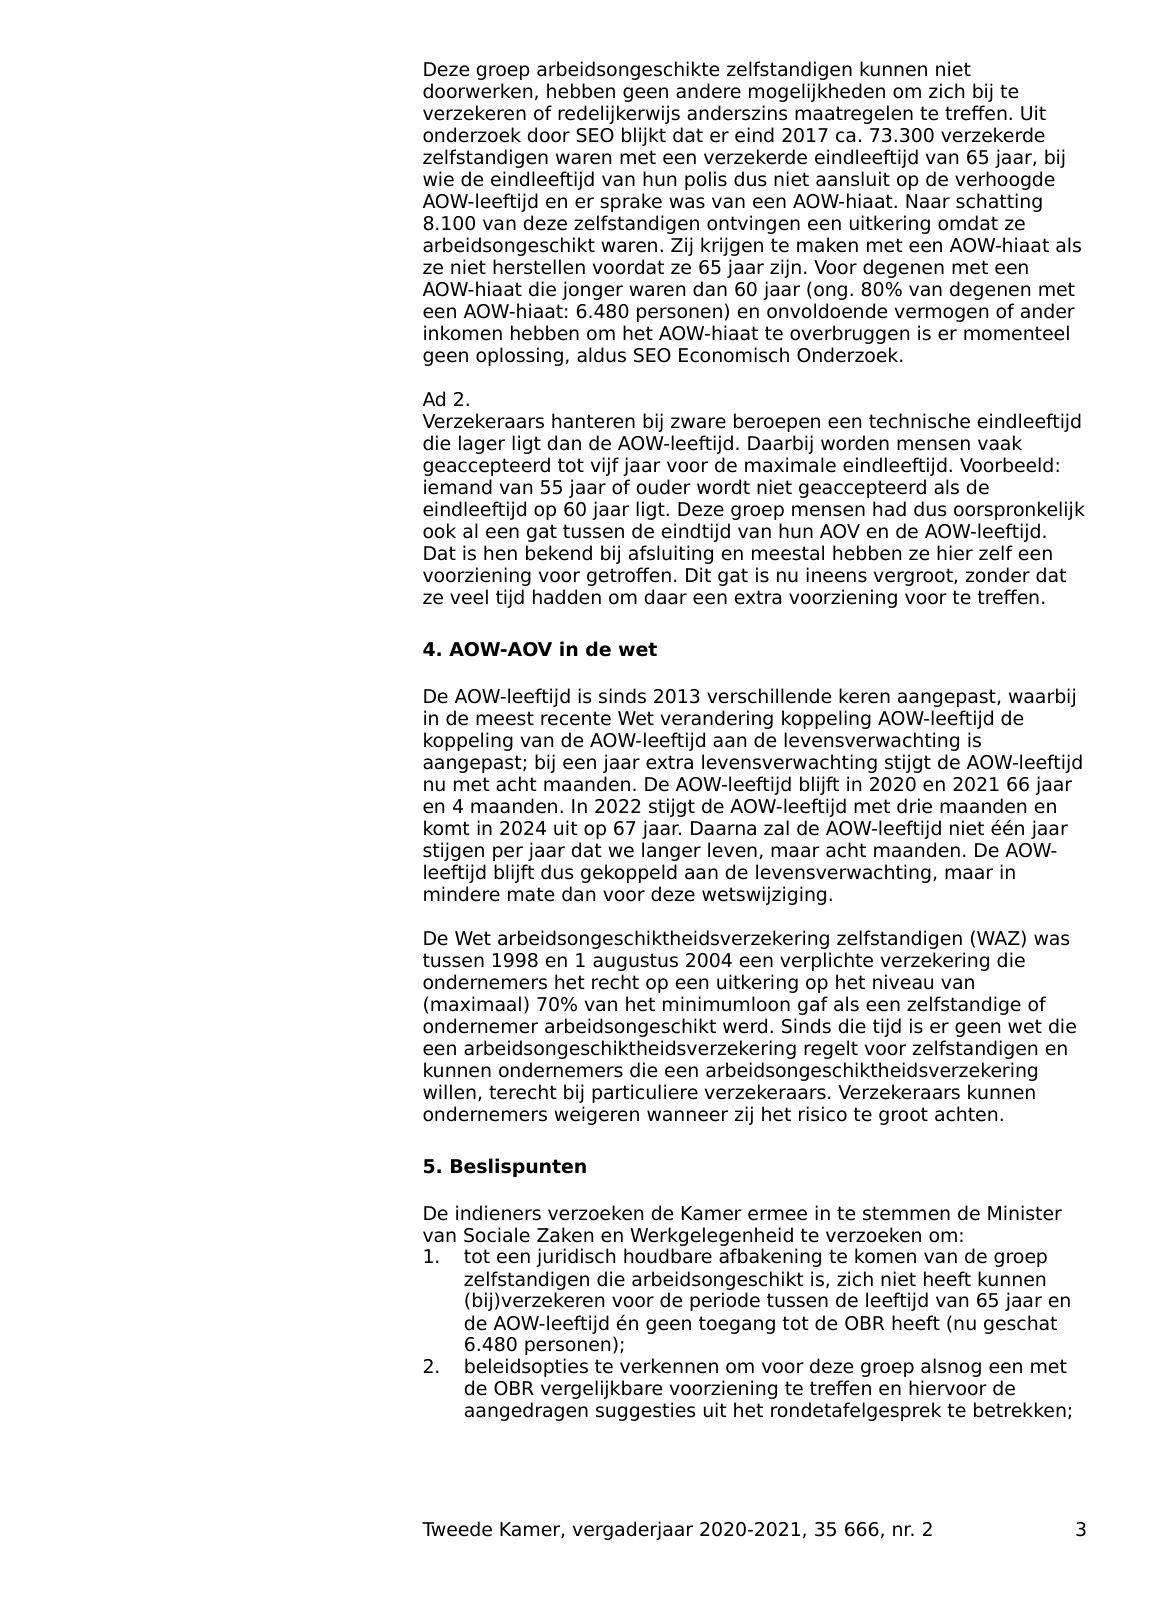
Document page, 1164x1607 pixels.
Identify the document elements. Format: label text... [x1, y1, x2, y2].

text 2. beleidsopties te verkennen om voor deze groep alsnog een met de OBR vergelijkbare voorziening te treffen en hiervoor de aangedragen suggesties uit het rondetafelgesprek te betrekken; [422, 1356, 1087, 1422]
text De indieners verzoeken de Kamer ermee in te stemmen de Minister van Sociale Zaken en Werkgelegenheid te verzoeken om: [422, 1202, 1087, 1246]
text De Wet arbeidsongeschiktheidsverzekering zelfstandigen (WAZ) was tussen 1998 en 1 augustus 2004 een verplichte verzekering die ondernemers het recht op een uitkering op het niveau van (maximaal) 70% van het minimumloon gaf als een zelfstandige of ondernemer arbeidsongeschikt werd. Sinds die tijd is er geen wet die een arbeidsongeschiktheidsverzekering regelt voor zelfstandigen en kunnen ondernemers die een arbeidsongeschiktheidsverzekering willen, terecht bij particuliere verzekeraars. Verzekeraars kunnen ondernemers weigeren wanneer zij het risico te groot achten. [422, 928, 1087, 1126]
subtitle 5. Beslispunten [422, 1156, 1087, 1177]
subtitle 4. AOW-AOV in de wet [422, 639, 1087, 661]
text Verzekeraars hanteren bij zware beroepen een technische eindleeftijd die lager ligt dan de AOW-leeftijd. Daarbij worden mensen vaak geaccepteerd tot vijf jaar voor de maximale eindleeftijd. Voorbeeld: iemand van 55 jaar of ouder wordt niet geaccepteerd als de eindleeftijd op 60 jaar ligt. Deze groep mensen had dus oorspronkelijk ook al een gat tussen de eindtijd van hun AOV en de AOW-leeftijd. Dat is hen bekend bij afsluiting en meestal hebben ze hier zelf een voorziening voor getroffen. Dit gat is nu ineens vergroot, zonder dat ze veel tijd hadden om daar een extra voorziening voor te treffen. [422, 411, 1087, 609]
text De AOW-leeftijd is sinds 2013 verschillende keren aangepast, waarbij in de meest recente Wet verandering koppeling AOW-leeftijd de koppeling van de AOW-leeftijd aan de levensverwachting is aangepast; bij een jaar extra levensverwachting stijgt de AOW-leeftijd nu met acht maanden. De AOW-leeftijd blijft in 2020 en 2021 66 jaar en 4 maanden. In 2022 stijgt de AOW-leeftijd met drie maanden en komt in 2024 uit op 67 jaar. Daarna zal de AOW-leeftijd niet één jaar stijgen per jaar dat we langer leven, maar acht maanden. De AOW-leeftijd blijft dus gekoppeld aan de levensverwachting, maar in mindere mate dan voor deze wetswijziging. [422, 686, 1087, 906]
text Deze groep arbeidsongeschikte zelfstandigen kunnen niet doorwerken, hebben geen andere mogelijkheden om zich bij te verzekeren of redelijkerwijs anderszins maatregelen te treffen. Uit onderzoek door SEO blijkt dat er eind 2017 ca. 73.300 verzekerde zelfstandigen waren met een verzekerde eindleeftijd van 65 jaar, bij wie de eindleeftijd van hun polis dus niet aansluit op de verhoogde AOW-leeftijd en er sprake was van een AOW-hiaat. Naar schatting 8.100 van deze zelfstandigen ontvingen een uitkering omdat ze arbeidsongeschikt waren. Zij krijgen te maken met een AOW-hiaat als ze niet herstellen voordat ze 65 jaar zijn. Voor degenen met een AOW-hiaat die jonger waren dan 60 jaar (ong. 80% van degenen met een AOW-hiaat: 6.480 personen) en onvoldoende vermogen of ander inkomen hebben om het AOW-hiaat te overbruggen is er momenteel geen oplossing, aldus SEO Economisch Onderzoek. [422, 59, 1087, 367]
text Ad 2. [422, 389, 1087, 411]
text 1. tot een juridisch houdbare afbakening te komen van de groep zelfstandigen die arbeidsongeschikt is, zich niet heeft kunnen (bij)verzekeren voor de periode tussen de leeftijd van 65 jaar en de AOW-leeftijd én geen toegang tot de OBR heeft (nu geschat 6.480 personen); [422, 1246, 1087, 1356]
